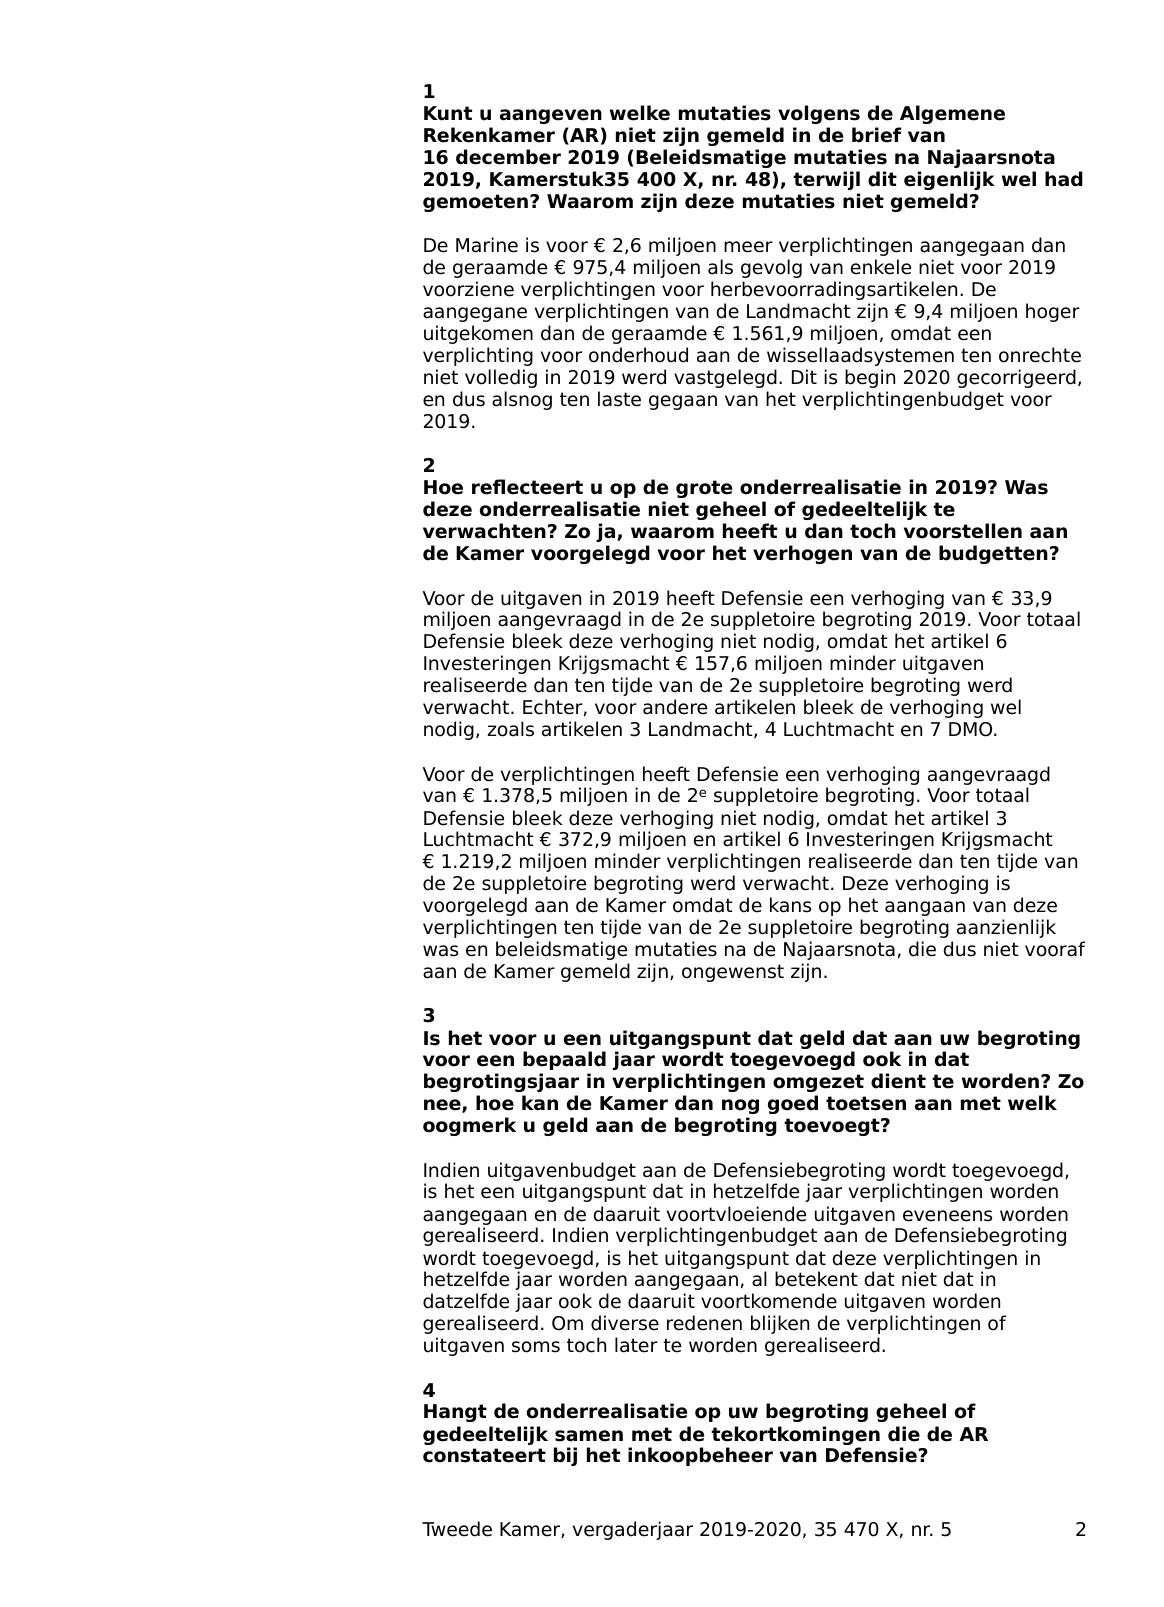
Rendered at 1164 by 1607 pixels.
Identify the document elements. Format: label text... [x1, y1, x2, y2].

text De Marine is voor € 2,6 miljoen meer verplichtingen aangegaan dan de geraamde € 975,4 miljoen als gevolg van enkele niet voor 2019 voorziene verplichtingen voor herbevoorradingsartikelen. De aangegane verplichtingen van de Landmacht zijn € 9,4 miljoen hoger uitgekomen dan de geraamde € 1.561,9 miljoen, omdat een verplichting voor onderhoud aan de wissellaadsystemen ten onrechte niet volledig in 2019 werd vastgelegd. Dit is begin 2020 gecorrigeerd, en dus alsnog ten laste gegaan van het verplichtingenbudget voor 2019. [422, 235, 1087, 433]
text Hoe reflecteert u op de grote onderrealisatie in 2019? Was deze onderrealisatie niet geheel of gedeeltelijk te verwachten? Zo ja, waarom heeft u dan toch voorstellen aan de Kamer voorgelegd voor het verhogen van de budgetten? [422, 477, 1087, 565]
text 1 [422, 81, 1087, 103]
text Voor de uitgaven in 2019 heeft Defensie een verhoging van € 33,9 miljoen aangevraagd in de 2e suppletoire begroting 2019. Voor totaal Defensie bleek deze verhoging niet nodig, omdat het artikel 6 Investeringen Krijgsmacht € 157,6 miljoen minder uitgaven realiseerde dan ten tijde van de 2e suppletoire begroting werd verwacht. Echter, voor andere artikelen bleek de verhoging wel nodig, zoals artikelen 3 Landmacht, 4 Luchtmacht en 7 DMO. [422, 587, 1087, 741]
text 2 [422, 455, 1087, 477]
text Voor de verplichtingen heeft Defensie een verhoging aangevraagd van € 1.378,5 miljoen in de 2e suppletoire begroting. Voor totaal Defensie bleek deze verhoging niet nodig, omdat het artikel 3 Luchtmacht € 372,9 miljoen en artikel 6 Investeringen Krijgsmacht € 1.219,2 miljoen minder verplichtingen realiseerde dan ten tijde van de 2e suppletoire begroting werd verwacht. Deze verhoging is voorgelegd aan de Kamer omdat de kans op het aangaan van deze verplichtingen ten tijde van de 2e suppletoire begroting aanzienlijk was en beleidsmatige mutaties na de Najaarsnota, die dus niet vooraf aan de Kamer gemeld zijn, ongewenst zijn. [422, 763, 1087, 983]
text 3 [422, 1005, 1087, 1027]
text Indien uitgavenbudget aan de Defensiebegroting wordt toegevoegd, is het een uitgangspunt dat in hetzelfde jaar verplichtingen worden aangegaan en de daaruit voortvloeiende uitgaven eveneens worden gerealiseerd. Indien verplichtingenbudget aan de Defensiebegroting wordt toegevoegd, is het uitgangspunt dat deze verplichtingen in hetzelfde jaar worden aangegaan, al betekent dat niet dat in datzelfde jaar ook de daaruit voortkomende uitgaven worden gerealiseerd. Om diverse redenen blijken de verplichtingen of uitgaven soms toch later te worden gerealiseerd. [422, 1159, 1087, 1357]
text Hangt de onderrealisatie op uw begroting geheel of gedeeltelijk samen met de tekortkomingen die de AR constateert bij het inkoopbeheer van Defensie? [422, 1401, 1087, 1467]
text 4 [422, 1379, 1087, 1401]
text Is het voor u een uitgangspunt dat geld dat aan uw begroting voor een bepaald jaar wordt toegevoegd ook in dat begrotingsjaar in verplichtingen omgezet dient te worden? Zo nee, hoe kan de Kamer dan nog goed toetsen aan met welk oogmerk u geld aan de begroting toevoegt? [422, 1027, 1087, 1137]
text Kunt u aangeven welke mutaties volgens de Algemene Rekenkamer (AR) niet zijn gemeld in de brief van 16 december 2019 (Beleidsmatige mutaties na Najaarsnota 2019, Kamerstuk35 400 X, nr. 48), terwijl dit eigenlijk wel had gemoeten? Waarom zijn deze mutaties niet gemeld? [422, 103, 1087, 213]
